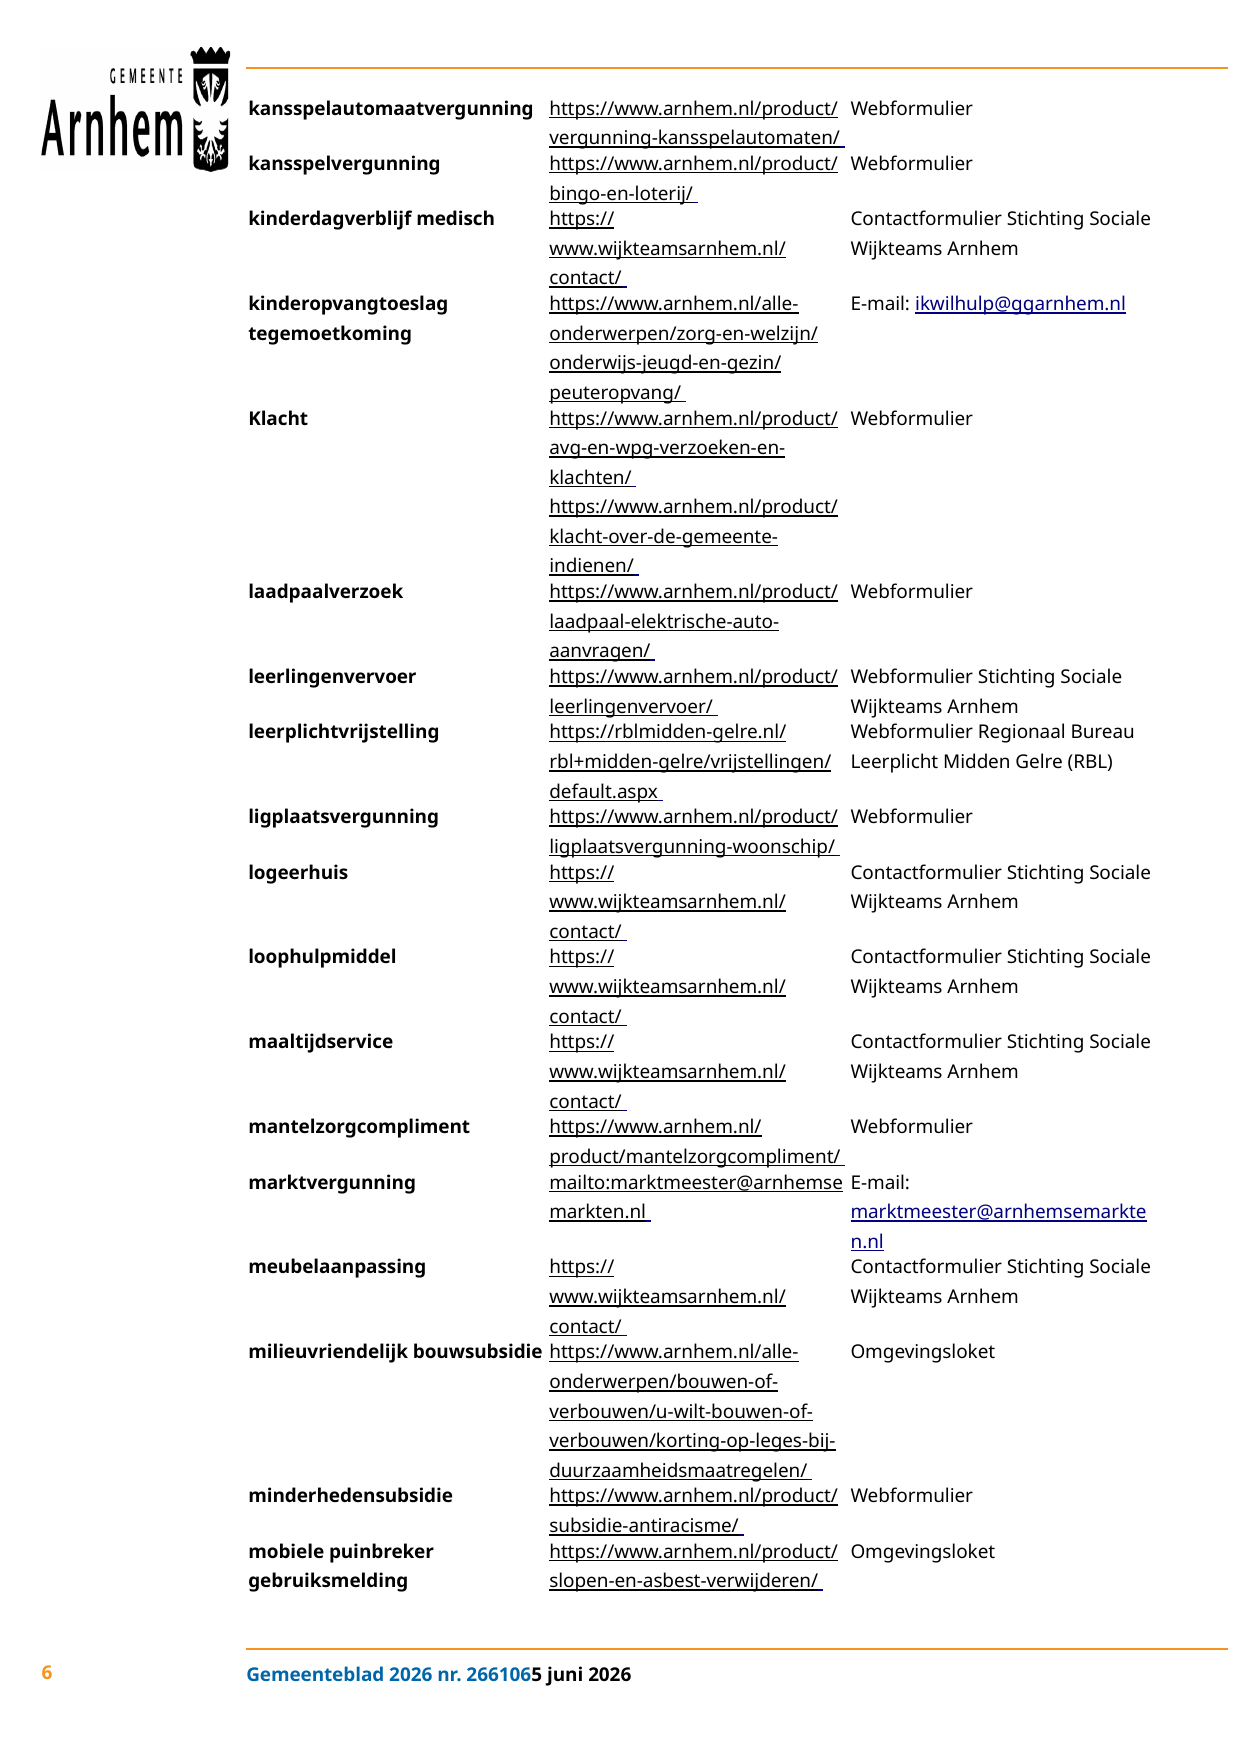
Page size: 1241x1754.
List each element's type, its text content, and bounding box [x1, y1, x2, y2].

table_cell https://www.arnhem.nl/product/subsidie-antiracisme/ [549, 1483, 850, 1538]
table_cell Contactformulier Stichting Sociale Wijkteams Arnhem [850, 944, 1152, 1029]
table_cell https://rblmidden-gelre.nl/rbl+midden-gelre/vrijstellingen/default.aspx [549, 719, 850, 803]
table_cell E-mail: marktmeester@arnhemsemarkten.nl [850, 1169, 1152, 1254]
table_cell kinderdagverblijf medisch [248, 205, 549, 290]
table_cell mobiele puinbreker gebruiksmelding [248, 1538, 549, 1593]
table_cell mantelzorgcompliment [248, 1114, 549, 1169]
table_cell https://www.wijkteamsarnhem.nl/contact/ [549, 205, 850, 290]
table_cell Klacht [248, 405, 549, 578]
table_cell laadpaalverzoek [248, 579, 549, 663]
table_cell Contactformulier Stichting Sociale Wijkteams Arnhem [850, 859, 1152, 944]
table_cell kansspelvergunning [248, 150, 549, 205]
table_cell leerlingenvervoer [248, 663, 549, 719]
table_cell https://www.arnhem.nl/alle-onderwerpen/zorg-en-welzijn/onderwijs-jeugd-en-gezin/peuteropvang/ [549, 290, 850, 405]
table_cell mailto:marktmeester@arnhemsemarkten.nl [549, 1169, 850, 1254]
table_cell https://www.wijkteamsarnhem.nl/contact/ [549, 859, 850, 944]
table_cell Webformulier Stichting Sociale Wijkteams Arnhem [850, 663, 1152, 719]
table_cell https://www.arnhem.nl/product/bingo-en-loterij/ [549, 150, 850, 205]
table_cell https://www.arnhem.nl/product/ligplaatsvergunning-woonschip/ [549, 804, 850, 859]
table_cell marktvergunning [248, 1169, 549, 1254]
table_cell leerplichtvrijstelling [248, 719, 549, 803]
table_cell Webformulier [850, 150, 1152, 205]
table_cell Webformulier [850, 1483, 1152, 1538]
table_cell loophulpmiddel [248, 944, 549, 1029]
table_cell milieuvriendelijk bouwsubsidie [248, 1339, 549, 1483]
table_cell https://www.arnhem.nl/product/avg-en-wpg-verzoeken-en-klachten/ https://www.arnhem.nl/product/klacht-over-de-gemeente-indienen/ [549, 405, 850, 578]
table_cell https://www.arnhem.nl/product/slopen-en-asbest-verwijderen/ [549, 1538, 850, 1593]
table_cell kansspelautomaatvergunning [248, 95, 549, 150]
table_cell Contactformulier Stichting Sociale Wijkteams Arnhem [850, 1029, 1152, 1113]
table_cell maaltijdservice [248, 1029, 549, 1113]
table_cell https://www.arnhem.nl/product/laadpaal-elektrische-auto-aanvragen/ [549, 579, 850, 663]
table_cell meubelaanpassing [248, 1254, 549, 1339]
table_cell https://www.arnhem.nl/product/mantelzorgcompliment/ [549, 1114, 850, 1169]
table_cell E-mail: ikwilhulp@ggarnhem.nl [850, 290, 1152, 405]
table_cell Webformulier [850, 579, 1152, 663]
table_cell https://www.wijkteamsarnhem.nl/contact/ [549, 1029, 850, 1113]
table_cell https://www.wijkteamsarnhem.nl/contact/ [549, 1254, 850, 1339]
table_cell Webformulier [850, 95, 1152, 150]
table_cell Webformulier Regionaal Bureau Leerplicht Midden Gelre (RBL) [850, 719, 1152, 803]
table_cell Omgevingsloket [850, 1538, 1152, 1593]
table_cell Contactformulier Stichting Sociale Wijkteams Arnhem [850, 205, 1152, 290]
table_cell Omgevingsloket [850, 1339, 1152, 1483]
table_cell minderhedensubsidie [248, 1483, 549, 1538]
table_cell https://www.arnhem.nl/alle-onderwerpen/bouwen-of-verbouwen/u-wilt-bouwen-of-verbouwen/korting-op-leges-bij-duurzaamheidsmaatregelen/ [549, 1339, 850, 1483]
table_cell kinderopvangtoeslag tegemoetkoming [248, 290, 549, 405]
table_cell Webformulier [850, 804, 1152, 859]
table_cell Webformulier [850, 1114, 1152, 1169]
table_cell https://www.arnhem.nl/product/leerlingenvervoer/ [549, 663, 850, 719]
picture [41, 47, 231, 172]
table_cell Contactformulier Stichting Sociale Wijkteams Arnhem [850, 1254, 1152, 1339]
table_cell Webformulier [850, 405, 1152, 578]
table_cell ligplaatsvergunning [248, 804, 549, 859]
table_cell https://www.arnhem.nl/product/vergunning-kansspelautomaten/ [549, 95, 850, 150]
table_cell logeerhuis [248, 859, 549, 944]
table_cell https://www.wijkteamsarnhem.nl/contact/ [549, 944, 850, 1029]
